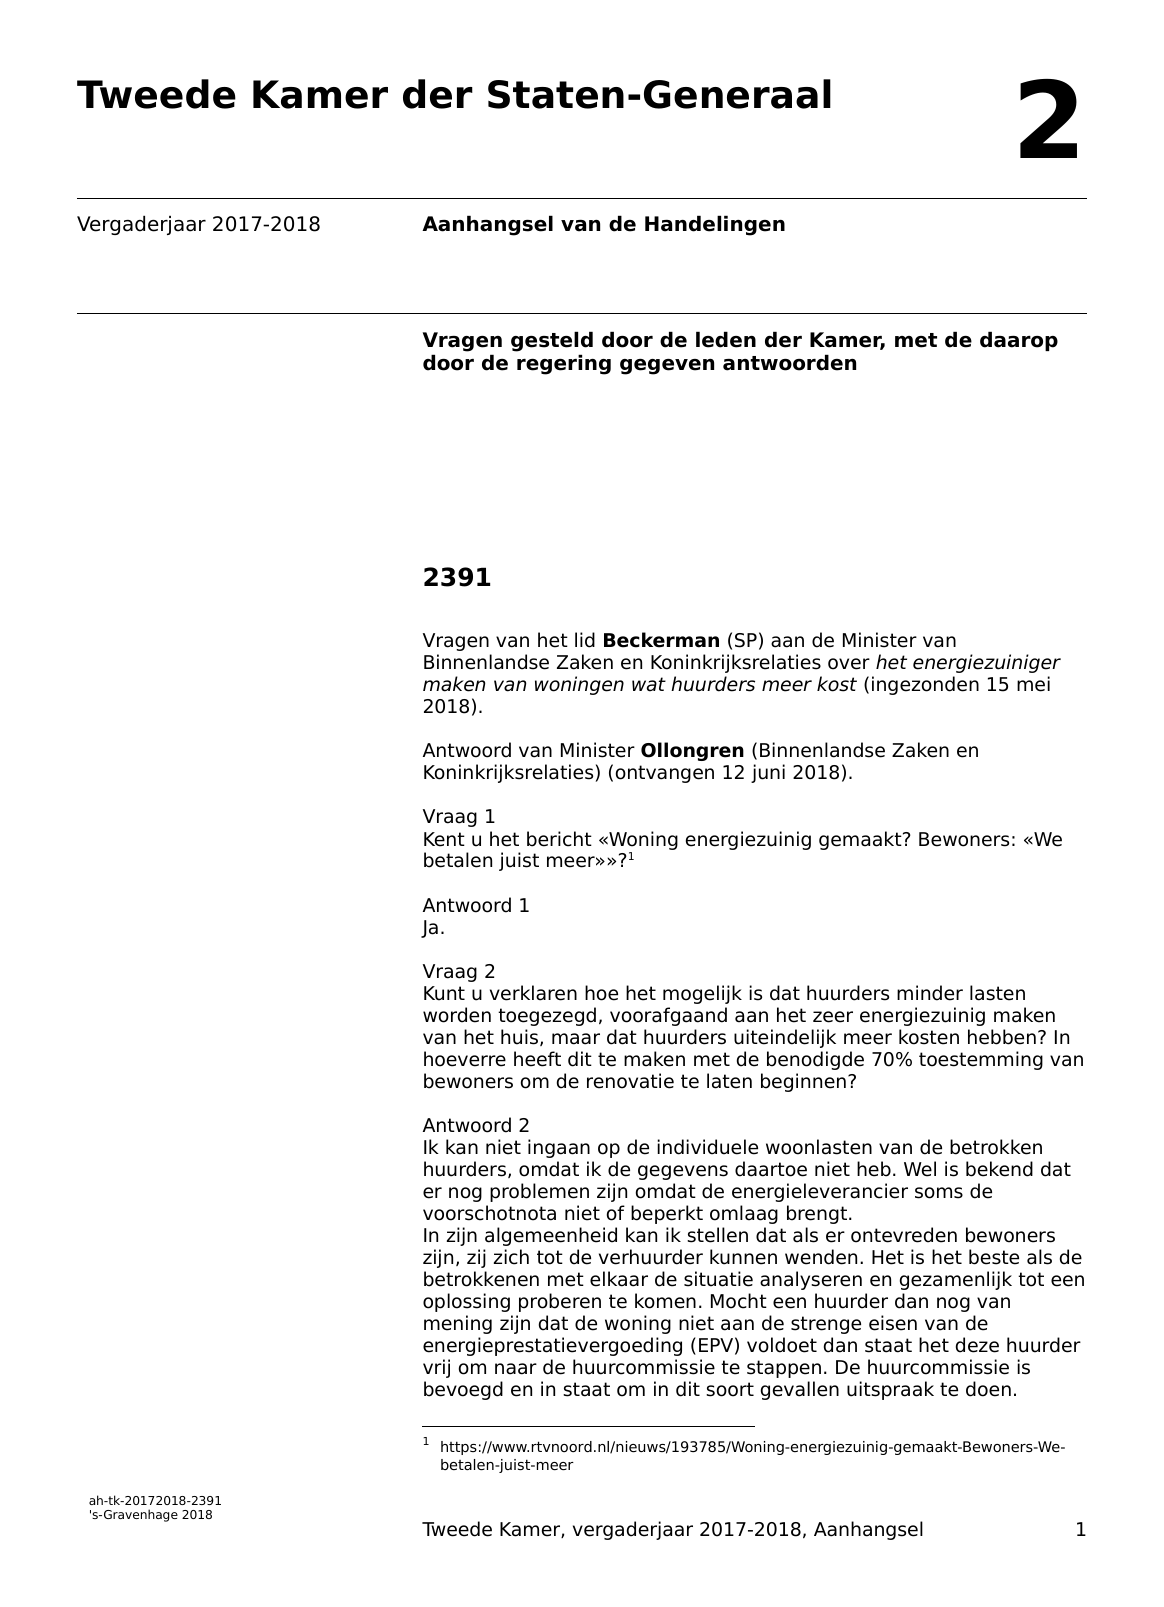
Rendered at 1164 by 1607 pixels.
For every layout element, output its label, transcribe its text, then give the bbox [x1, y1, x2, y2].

text Kent u het bericht «Woning energiezuinig gemaakt? Bewoners: «We betalen juist meer»»? [422, 828, 1087, 872]
text ah-tk-20172018-2391 [88, 1494, 323, 1508]
text Vraag 2 [422, 961, 1087, 983]
text In zijn algemeenheid kan ik stellen dat als er ontevreden bewoners zijn, zij zich tot de verhuurder kunnen wenden. Het is het beste als de betrokkenen met elkaar de situatie analyseren en gezamenlijk tot een oplossing proberen te komen. Mocht een huurder dan nog van mening zijn dat de woning niet aan de strenge eisen van de energieprestatievergoeding (EPV) voldoet dan staat het deze huurder vrij om naar de huurcommissie te stappen. De huurcommissie is bevoegd en in staat om in dit soort gevallen uitspraak te doen. [422, 1225, 1087, 1401]
text Antwoord van Minister Ollongren (Binnenlandse Zaken en Koninkrijksrelaties) (ontvangen 12 juni 2018). [422, 740, 1087, 784]
text Antwoord 1 [422, 894, 1087, 917]
table_cell Vragen gesteld door de leden der Kamer, met de daarop door de regering gegeven antwoorden [422, 314, 1087, 375]
text 's-Gravenhage 2018 [88, 1508, 323, 1522]
table_cell Aanhangsel van de Handelingen [422, 199, 1087, 313]
text Vragen van het lid Beckerman (SP) aan de Minister van Binnenlandse Zaken en Koninkrijksrelaties over het energiezuiniger maken van woningen wat huurders meer kost (ingezonden 15 mei 2018). [422, 630, 1087, 718]
table_header 2 [886, 59, 1087, 198]
table_cell [77, 314, 422, 375]
text https://www.rtvnoord.nl/nieuws/193785/Woning-energiezuinig-gemaakt-Bewoners-We-betalen-juist-meer [422, 1435, 1087, 1474]
text Ik kan niet ingaan op de individuele woonlasten van de betrokken huurders, omdat ik de gegevens daartoe niet heb. Wel is bekend dat er nog problemen zijn omdat de energieleverancier soms de voorschotnota niet of beperkt omlaag brengt. [422, 1137, 1087, 1225]
text Kunt u verklaren hoe het mogelijk is dat huurders minder lasten worden toegezegd, voorafgaand aan het zeer energiezuinig maken van het huis, maar dat huurders uiteindelijk meer kosten hebben? In hoeverre heeft dit te maken met de benodigde 70% toestemming van bewoners om de renovatie te laten beginnen? [422, 983, 1087, 1093]
text Ja. [422, 917, 1087, 938]
table_header Tweede Kamer der Staten-Generaal [77, 59, 886, 198]
text Vraag 1 [422, 806, 1087, 828]
text 2391 [422, 563, 1087, 592]
text Antwoord 2 [422, 1115, 1087, 1137]
table_cell Vergaderjaar 2017-2018 [77, 199, 422, 313]
